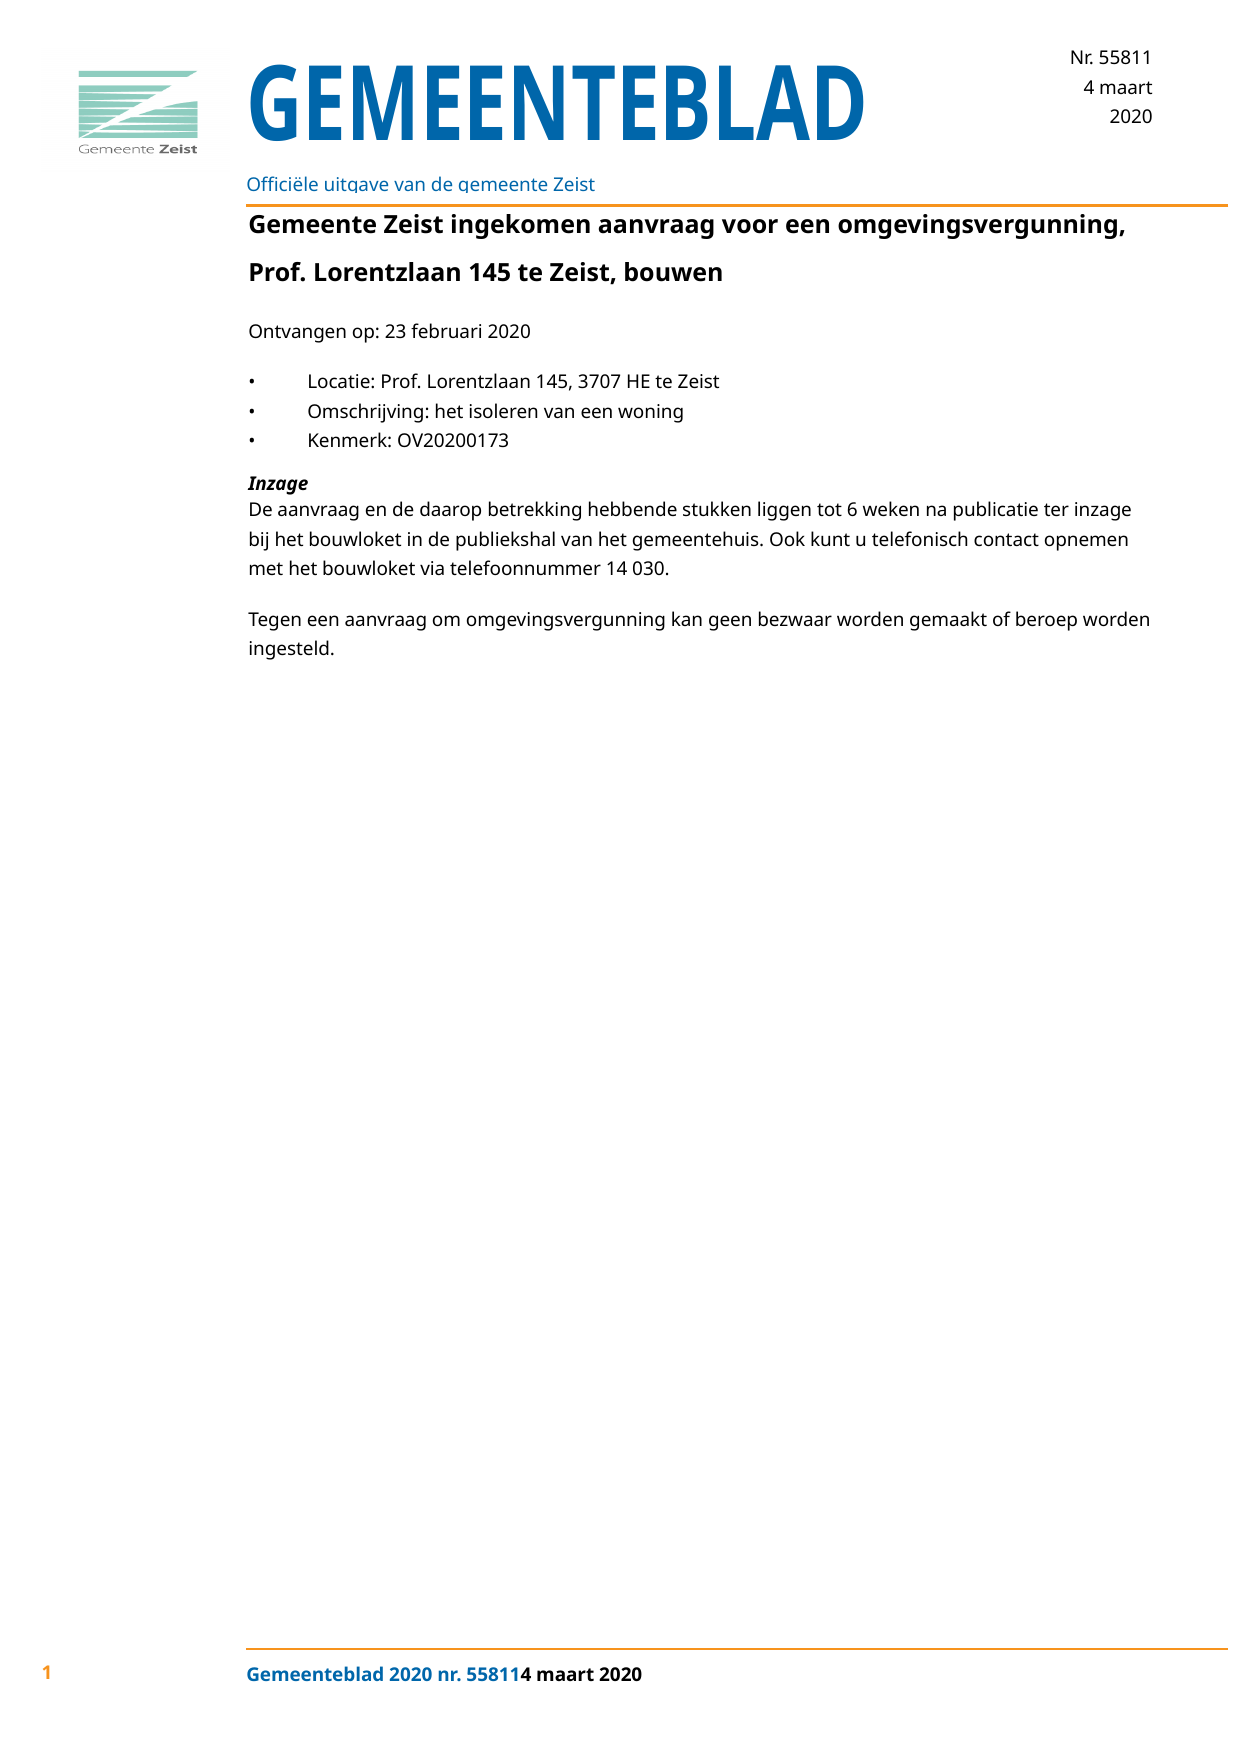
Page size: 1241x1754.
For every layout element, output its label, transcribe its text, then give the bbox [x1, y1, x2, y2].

text Gemeente Zeist ingekomen aanvraag voor een omgevingsvergunning, Prof. Lorentzlaan 145 te Zeist, bouwen [248, 207, 1152, 288]
list Kenmerk: OV20200173 [248, 427, 1152, 453]
text Tegen een aanvraag om omgevingsvergunning kan geen bezwaar worden gemaakt of beroep worden ingesteld. [248, 606, 1152, 661]
text Inzage [248, 471, 1152, 496]
picture [41, 47, 231, 172]
text Ontvangen op: 23 februari 2020 [248, 318, 1152, 344]
text De aanvraag en de daarop betrekking hebbende stukken liggen tot 6 weken na publicatie ter inzage bij het bouwloket in de publiekshal van het gemeentehuis. Ook kunt u telefonisch contact opnemen met het bouwloket via telefoonnummer 14 030. [248, 496, 1152, 581]
list Omschrijving: het isoleren van een woning [248, 398, 1152, 424]
list Locatie: Prof. Lorentzlaan 145, 3707 HE te Zeist [248, 368, 1152, 394]
